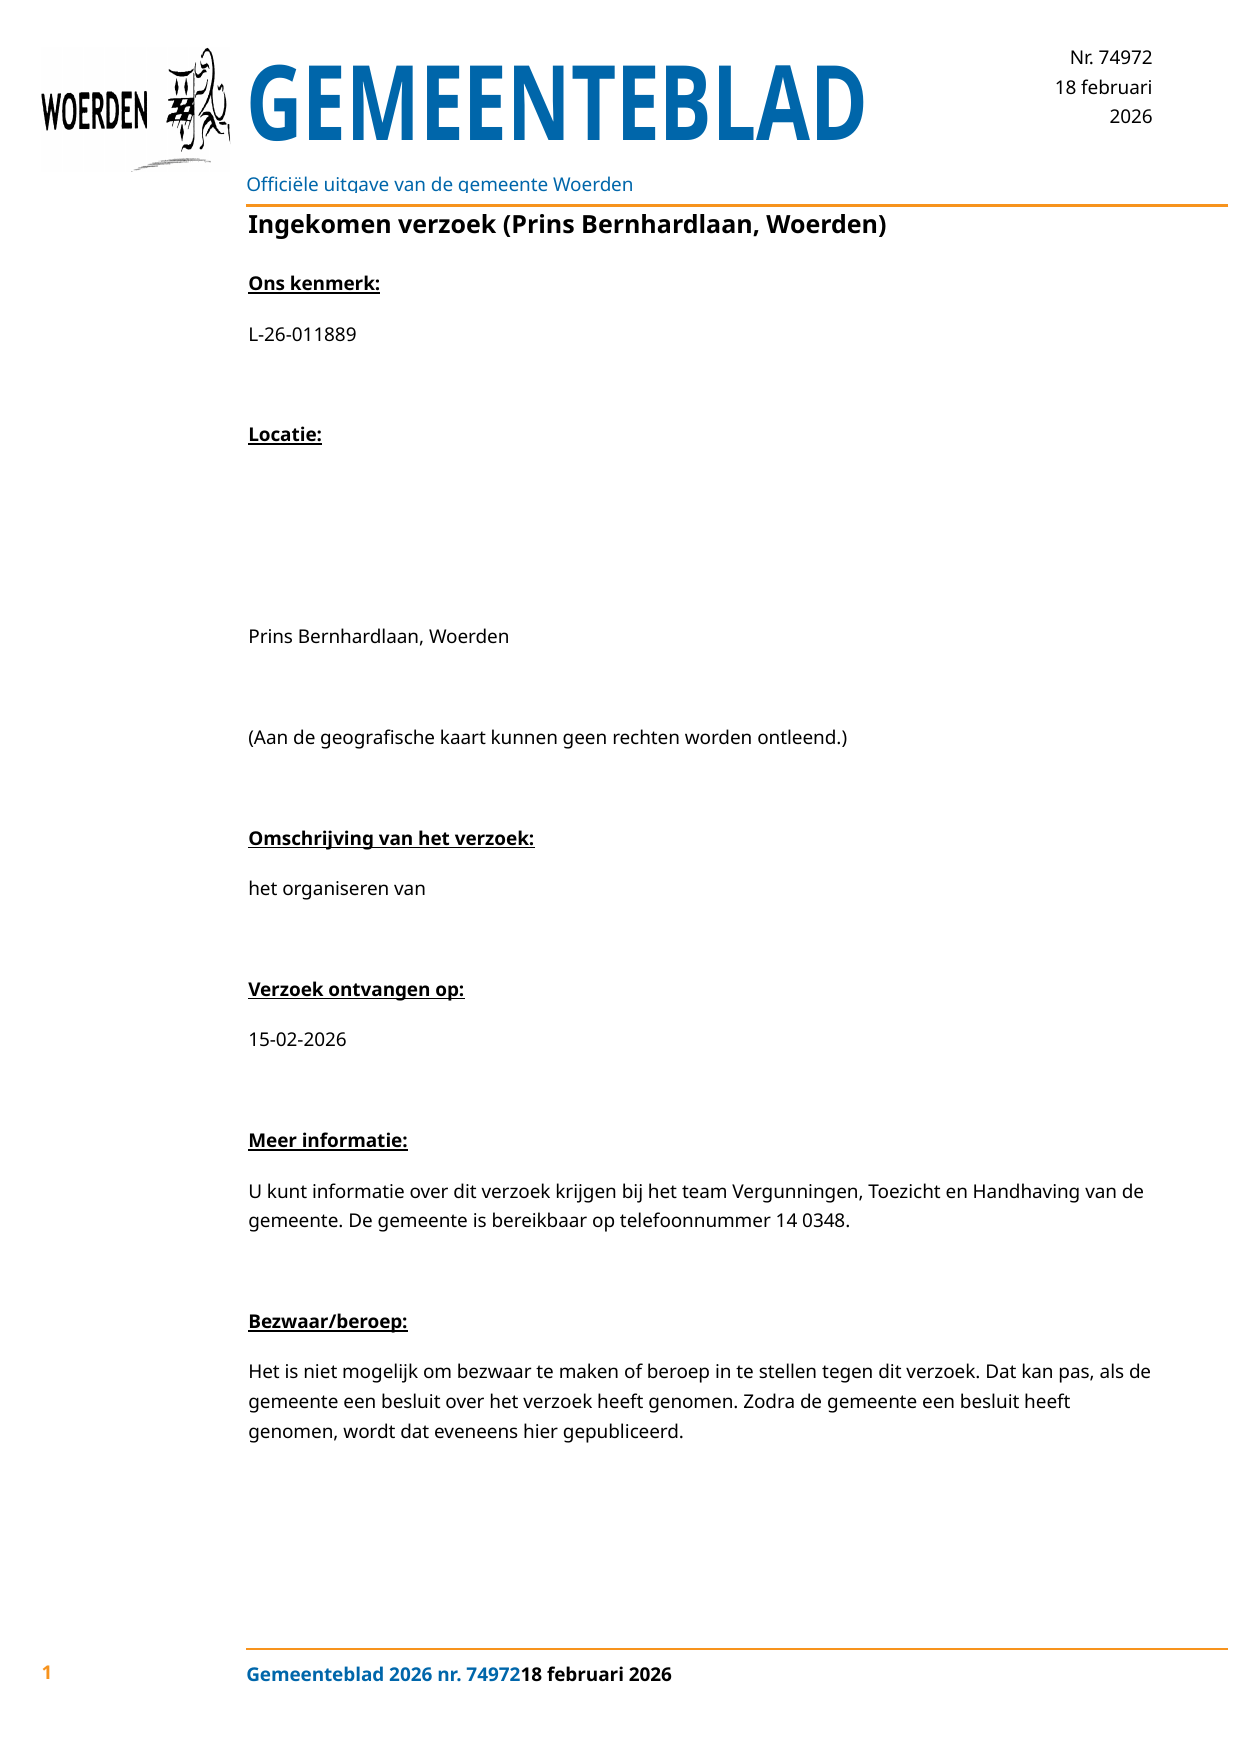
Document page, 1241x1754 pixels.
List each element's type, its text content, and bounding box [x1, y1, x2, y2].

text (Aan de geografische kaart kunnen geen rechten worden ontleend.) [248, 724, 1152, 750]
text Prins Bernhardlaan, Woerden [248, 623, 1152, 649]
text L-26-011889 [248, 321, 1152, 346]
text Omschrijving van het verzoek: [248, 825, 1152, 851]
picture [41, 47, 231, 172]
text Ons kenmerk: [248, 270, 1152, 296]
text Het is niet mogelijk om bezwaar te maken of beroep in te stellen tegen dit verzoek. Dat kan pas, als de gemeente een besluit over het verzoek heeft genomen. Zodra de gemeente een besluit heeft genomen, wordt dat eveneens hier gepubliceerd. [248, 1359, 1152, 1443]
text Verzoek ontvangen op: [248, 976, 1152, 1002]
text Meer informatie: [248, 1127, 1152, 1153]
text het organiseren van [248, 875, 1152, 901]
text Ingekomen verzoek (Prins Bernhardlaan, Woerden) [248, 207, 1152, 241]
text Bezwaar/beroep: [248, 1308, 1152, 1334]
text 15-02-2026 [248, 1027, 1152, 1052]
text Locatie: [248, 422, 1152, 447]
text U kunt informatie over dit verzoek krijgen bij het team Vergunningen, Toezicht en Handhaving van de gemeente. De gemeente is bereikbaar op telefoonnummer 14 0348. [248, 1178, 1152, 1233]
